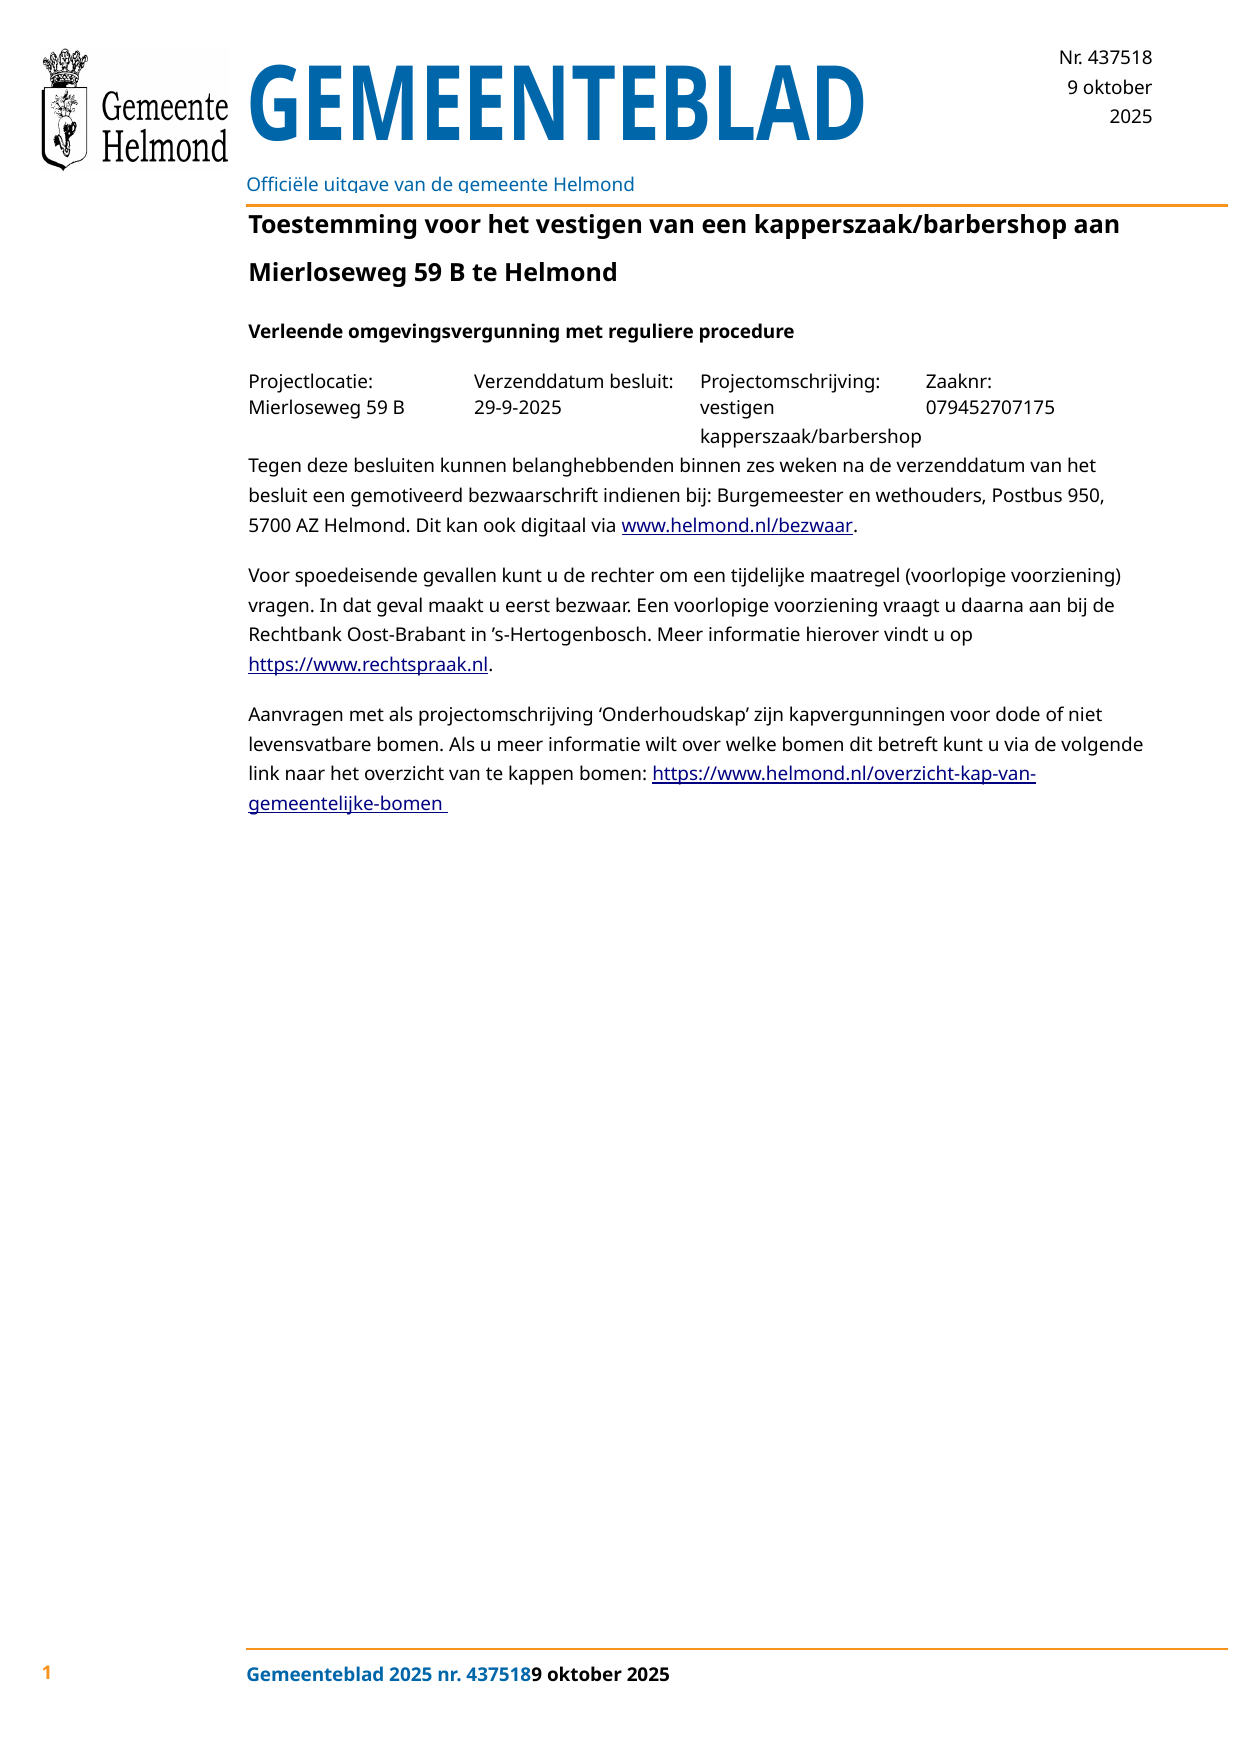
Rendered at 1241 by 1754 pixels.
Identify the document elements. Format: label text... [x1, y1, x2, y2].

table_cell vestigen kapperszaak/barbershop [700, 394, 926, 449]
table_cell Mierloseweg 59 B [248, 394, 474, 449]
table_header Zaaknr: [926, 369, 1152, 394]
text Tegen deze besluiten kunnen belanghebbenden binnen zes weken na de verzenddatum van het besluit een gemotiveerd bezwaarschrift indienen bij: Burgemeester en wethouders, Postbus 950, 5700 AZ Helmond. Dit kan ook digitaal via www.helmond.nl/bezwaar. [248, 453, 1152, 538]
table_cell 079452707175 [926, 394, 1152, 449]
table_header Verzenddatum besluit: [474, 369, 700, 394]
text Toestemming voor het vestigen van een kapperszaak/barbershop aan Mierloseweg 59 B te Helmond [248, 207, 1152, 288]
table_header Projectomschrijving: [700, 369, 926, 394]
table_header Projectlocatie: [248, 369, 474, 394]
text Verleende omgevingsvergunning met reguliere procedure [248, 318, 1152, 344]
text Voor spoedeisende gevallen kunt u de rechter om een tijdelijke maatregel (voorlopige voorziening) vragen. In dat geval maakt u eerst bezwaar. Een voorlopige voorziening vraagt u daarna aan bij de Rechtbank Oost-Brabant in ’s-Hertogenbosch. Meer informatie hierover vindt u op https://www.rechtspraak.nl. [248, 562, 1152, 677]
text Aanvragen met als projectomschrijving ‘Onderhoudskap’ zijn kapvergunningen voor dode of niet levensvatbare bomen. Als u meer informatie wilt over welke bomen dit betreft kunt u via de volgende link naar het overzicht van te kappen bomen: https://www.helmond.nl/overzicht-kap-van-gemeentelijke-bomen [248, 701, 1152, 816]
picture [41, 47, 231, 172]
table_cell 29-9-2025 [474, 394, 700, 449]
